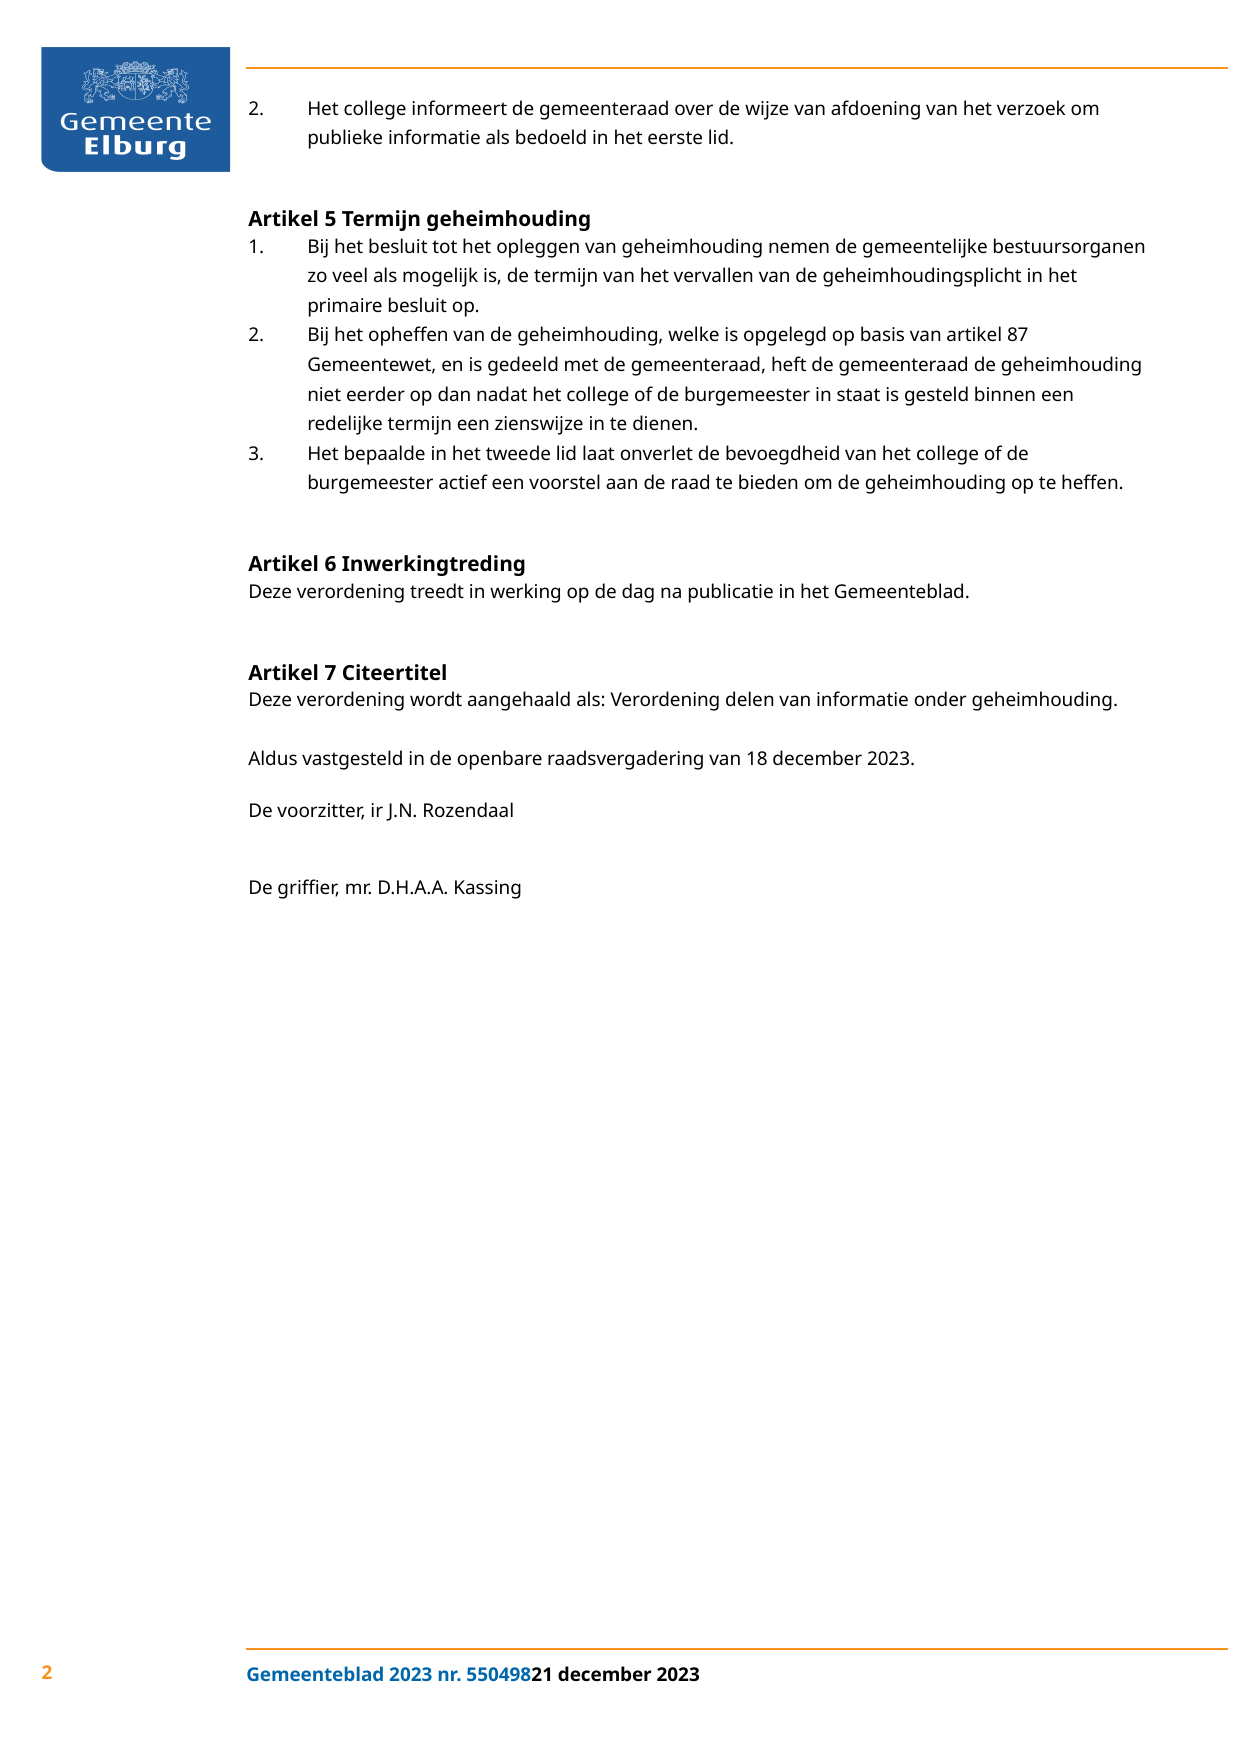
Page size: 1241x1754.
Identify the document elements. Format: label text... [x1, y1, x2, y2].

text Artikel 6 Inwerkingtreding [248, 549, 1152, 578]
list Bij het besluit tot het opleggen van geheimhouding nemen de gemeentelijke bestuursorganen zo veel als mogelijk is, de termijn van het vervallen van de geheimhoudingsplicht in het primaire besluit op. [248, 233, 1152, 318]
text De griffier, mr. D.H.A.A. Kassing [248, 874, 1152, 900]
text De voorzitter, ir J.N. Rozendaal [248, 797, 1152, 823]
text Deze verordening wordt aangehaald als: Verordening delen van informatie onder geheimhouding. [248, 686, 1152, 712]
text Deze verordening treedt in werking op de dag na publicatie in het Gemeenteblad. [248, 578, 1152, 604]
list Het college informeert de gemeenteraad over de wijze van afdoening van het verzoek om publieke informatie als bedoeld in het eerste lid. [248, 95, 1152, 150]
text Aldus vastgesteld in de openbare raadsvergadering van 18 december 2023. [248, 746, 1152, 771]
text Artikel 7 Citeertitel [248, 658, 1152, 686]
list Bij het opheffen van de geheimhouding, welke is opgelegd op basis van artikel 87 Gemeentewet, en is gedeeld met de gemeenteraad, heft de gemeenteraad de geheimhouding niet eerder op dan nadat het college of de burgemeester in staat is gesteld binnen een redelijke termijn een zienswijze in te dienen. [248, 322, 1152, 436]
text Artikel 5 Termijn geheimhouding [248, 204, 1152, 233]
list Het bepaalde in het tweede lid laat onverlet de bevoegdheid van het college of de burgemeester actief een voorstel aan de raad te bieden om de geheimhouding op te heffen. [248, 440, 1152, 495]
picture [41, 47, 231, 172]
